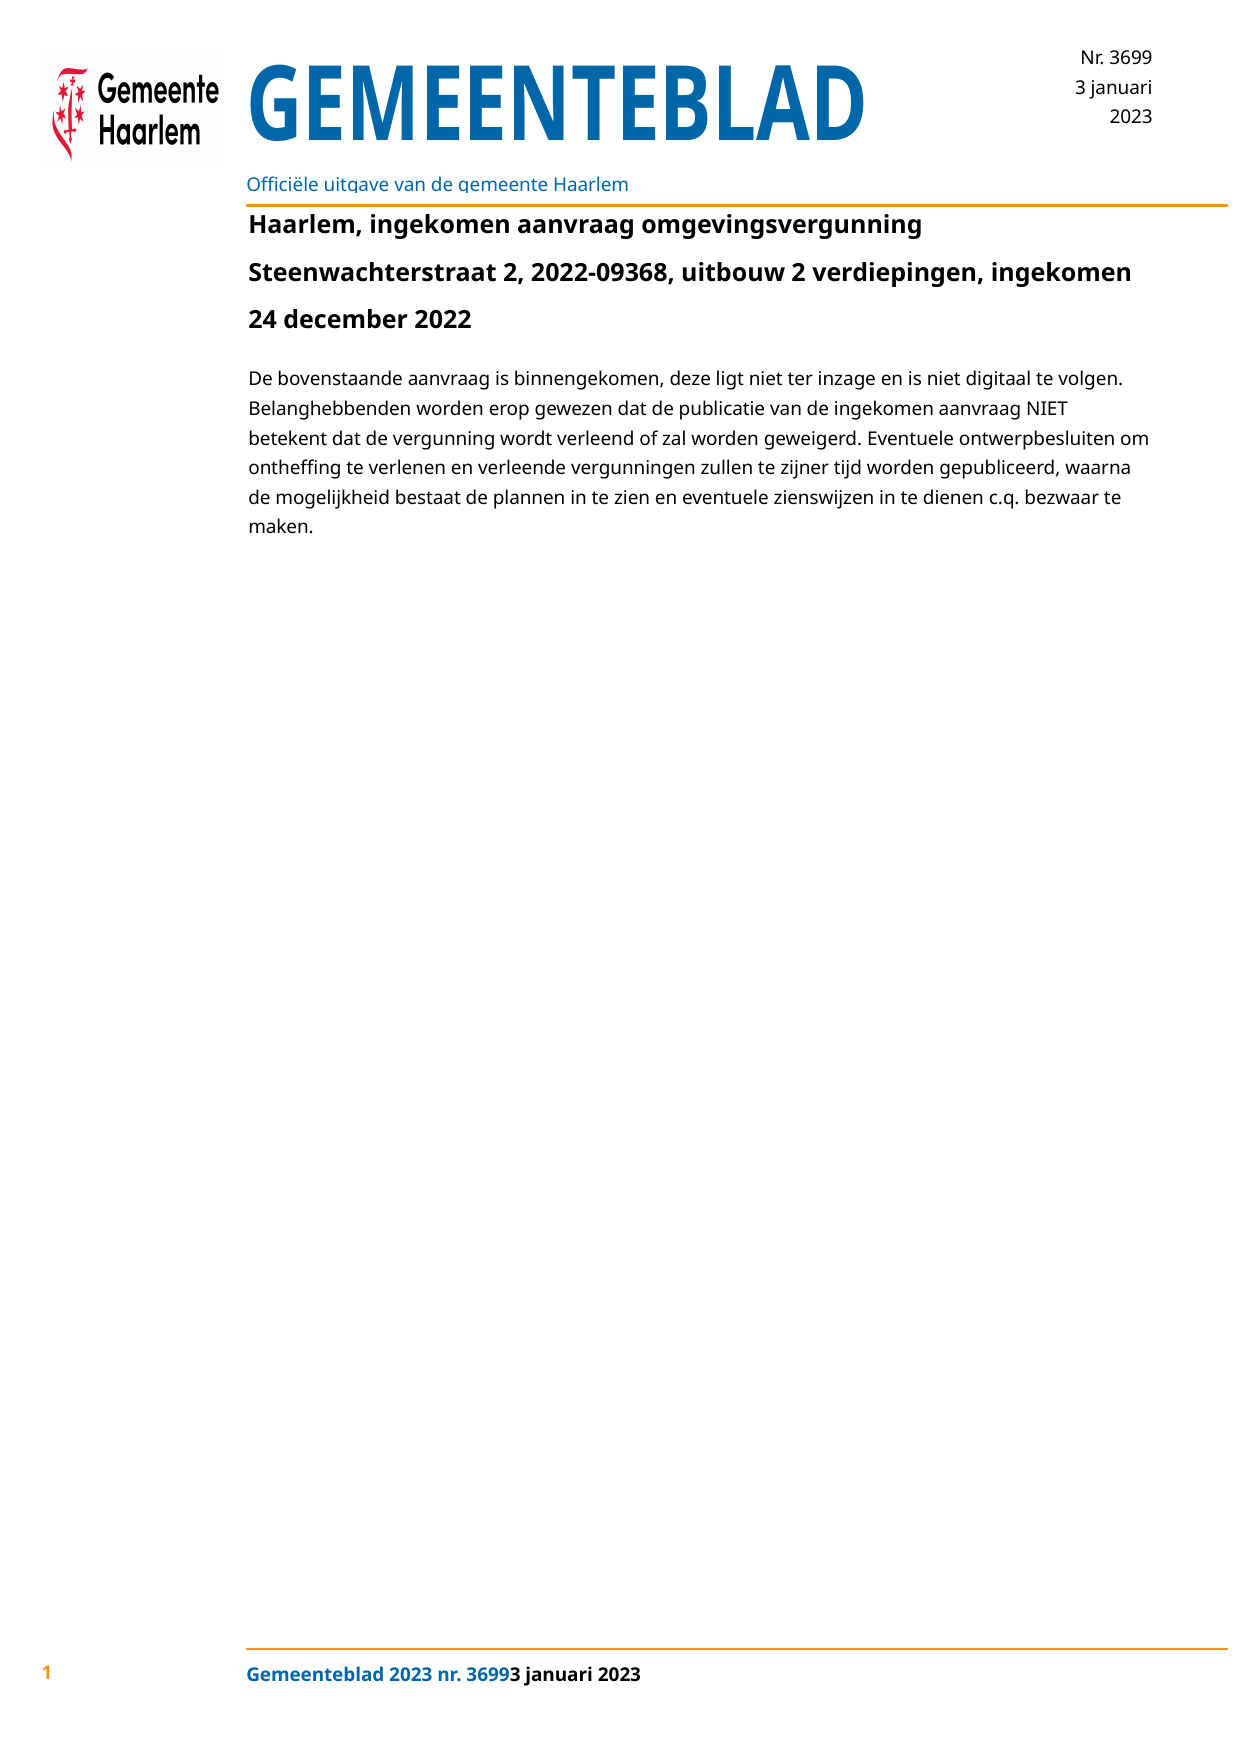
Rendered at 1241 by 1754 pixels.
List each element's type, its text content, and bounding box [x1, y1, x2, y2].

text Haarlem, ingekomen aanvraag omgevingsvergunning Steenwachterstraat 2, 2022-09368, uitbouw 2 verdiepingen, ingekomen 24 december 2022 [248, 207, 1152, 336]
picture [41, 47, 231, 172]
text De bovenstaande aanvraag is binnengekomen, deze ligt niet ter inzage en is niet digitaal te volgen. Belanghebbenden worden erop gewezen dat de publicatie van de ingekomen aanvraag NIET betekent dat de vergunning wordt verleend of zal worden geweigerd. Eventuele ontwerpbesluiten om ontheffing te verlenen en verleende vergunningen zullen te zijner tijd worden gepubliceerd, waarna de mogelijkheid bestaat de plannen in te zien en eventuele zienswijzen in te dienen c.q. bezwaar te maken. [248, 366, 1152, 539]
